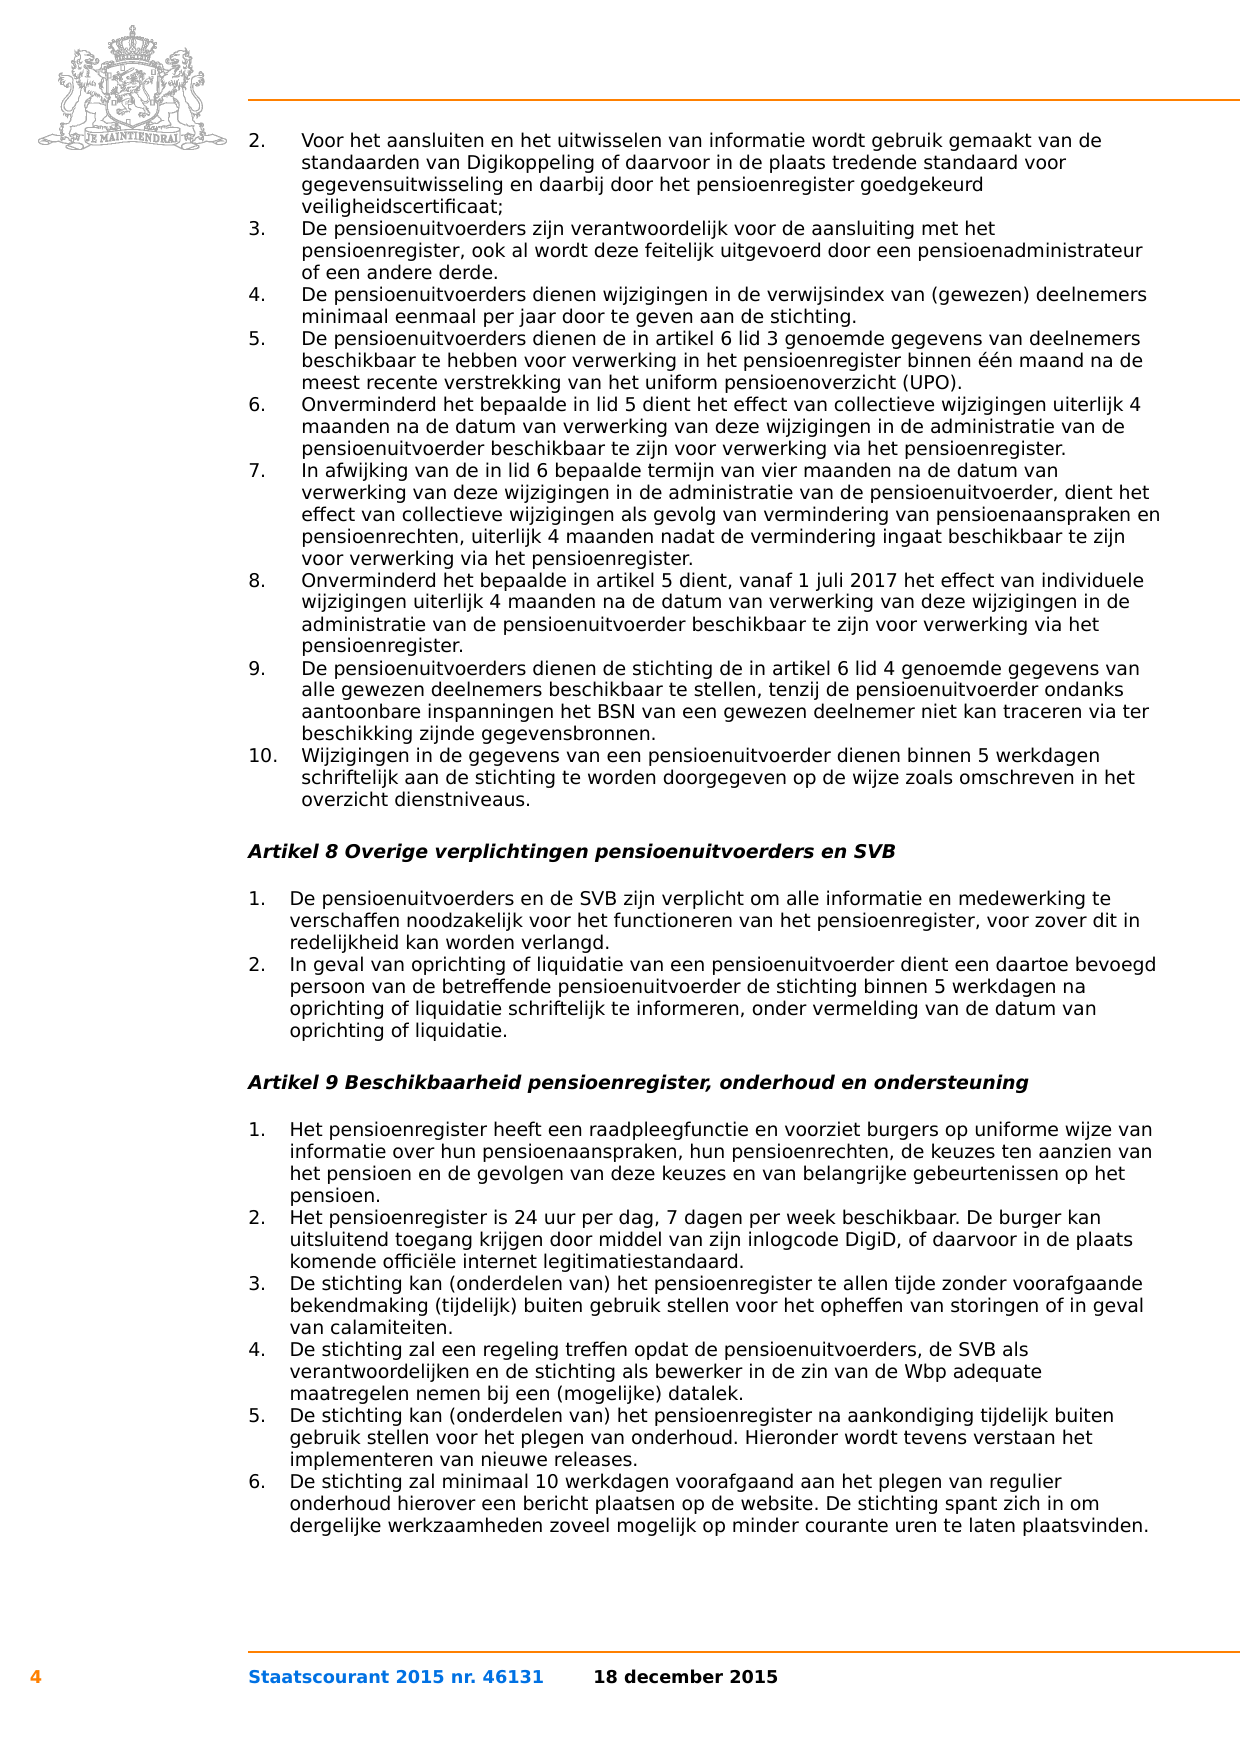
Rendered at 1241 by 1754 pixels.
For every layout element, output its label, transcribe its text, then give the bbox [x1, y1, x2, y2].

text 7. In afwijking van de in lid 6 bepaalde termijn van vier maanden na de datum van verwerking van deze wijzigingen in de administratie van de pensioenuitvoerder, dient het effect van collectieve wijzigingen als gevolg van vermindering van pensioenaanspraken en pensioenrechten, uiterlijk 4 maanden nadat de vermindering ingaat beschikbaar te zijn voor verwerking via het pensioenregister. [248, 459, 1163, 569]
text 9. De pensioenuitvoerders dienen de stichting de in artikel 6 lid 4 genoemde gegevens van alle gewezen deelnemers beschikbaar te stellen, tenzij de pensioenuitvoerder ondanks aantoonbare inspanningen het BSN van een gewezen deelnemer niet kan traceren via ter beschikking zijnde gegevensbronnen. [248, 657, 1163, 745]
text 6. Onverminderd het bepaalde in lid 5 dient het effect van collectieve wijzigingen uiterlijk 4 maanden na de datum van verwerking van deze wijzigingen in de administratie van de pensioenuitvoerder beschikbaar te zijn voor verwerking via het pensioenregister. [248, 394, 1163, 459]
picture [38, 25, 227, 150]
text 1. De pensioenuitvoerders en de SVB zijn verplicht om alle informatie en medewerking te verschaffen noodzakelijk voor het functioneren van het pensioenregister, voor zover dit in redelijkheid kan worden verlangd. [248, 888, 1163, 954]
text 5. De stichting kan (onderdelen van) het pensioenregister na aankondiging tijdelijk buiten gebruik stellen voor het plegen van onderhoud. Hieronder wordt tevens verstaan het implementeren van nieuwe releases. [248, 1405, 1163, 1471]
text 3. De stichting kan (onderdelen van) het pensioenregister te allen tijde zonder voorafgaande bekendmaking (tijdelijk) buiten gebruik stellen voor het opheffen van storingen of in geval van calamiteiten. [248, 1273, 1163, 1339]
text 2. In geval van oprichting of liquidatie van een pensioenuitvoerder dient een daartoe bevoegd persoon van de betreffende pensioenuitvoerder de stichting binnen 5 werkdagen na oprichting of liquidatie schriftelijk te informeren, onder vermelding van de datum van oprichting of liquidatie. [248, 954, 1163, 1042]
text 2. Voor het aansluiten en het uitwisselen van informatie wordt gebruik gemaakt van de standaarden van Digikoppeling of daarvoor in de plaats tredende standaard voor gegevensuitwisseling en daarbij door het pensioenregister goedgekeurd veiligheidscertificaat; [248, 130, 1163, 218]
text 4. De stichting zal een regeling treffen opdat de pensioenuitvoerders, de SVB als verantwoordelijken en de stichting als bewerker in de zin van de Wbp adequate maatregelen nemen bij een (mogelijke) datalek. [248, 1339, 1163, 1405]
subtitle Artikel 8 Overige verplichtingen pensioenuitvoerders en SVB [248, 841, 1163, 863]
text 2. Het pensioenregister is 24 uur per dag, 7 dagen per week beschikbaar. De burger kan uitsluitend toegang krijgen door middel van zijn inlogcode DigiD, of daarvoor in de plaats komende officiële internet legitimatiestandaard. [248, 1207, 1163, 1273]
subtitle Artikel 9 Beschikbaarheid pensioenregister, onderhoud en ondersteuning [248, 1072, 1163, 1094]
text 6. De stichting zal minimaal 10 werkdagen voorafgaand aan het plegen van regulier onderhoud hierover een bericht plaatsen op de website. De stichting spant zich in om dergelijke werkzaamheden zoveel mogelijk op minder courante uren te laten plaatsvinden. [248, 1471, 1163, 1537]
text 3. De pensioenuitvoerders zijn verantwoordelijk voor de aansluiting met het pensioenregister, ook al wordt deze feitelijk uitgevoerd door een pensioenadministrateur of een andere derde. [248, 218, 1163, 284]
text 8. Onverminderd het bepaalde in artikel 5 dient, vanaf 1 juli 2017 het effect van individuele wijzigingen uiterlijk 4 maanden na de datum van verwerking van deze wijzigingen in de administratie van de pensioenuitvoerder beschikbaar te zijn voor verwerking via het pensioenregister. [248, 569, 1163, 657]
text 5. De pensioenuitvoerders dienen de in artikel 6 lid 3 genoemde gegevens van deelnemers beschikbaar te hebben voor verwerking in het pensioenregister binnen één maand na de meest recente verstrekking van het uniform pensioenoverzicht (UPO). [248, 328, 1163, 394]
text 1. Het pensioenregister heeft een raadpleegfunctie en voorziet burgers op uniforme wijze van informatie over hun pensioenaanspraken, hun pensioenrechten, de keuzes ten aanzien van het pensioen en de gevolgen van deze keuzes en van belangrijke gebeurtenissen op het pensioen. [248, 1119, 1163, 1207]
text 10. Wijzigingen in de gegevens van een pensioenuitvoerder dienen binnen 5 werkdagen schriftelijk aan de stichting te worden doorgegeven op de wijze zoals omschreven in het overzicht dienstniveaus. [248, 745, 1163, 811]
text 4. De pensioenuitvoerders dienen wijzigingen in de verwijsindex van (gewezen) deelnemers minimaal eenmaal per jaar door te geven aan de stichting. [248, 284, 1163, 328]
